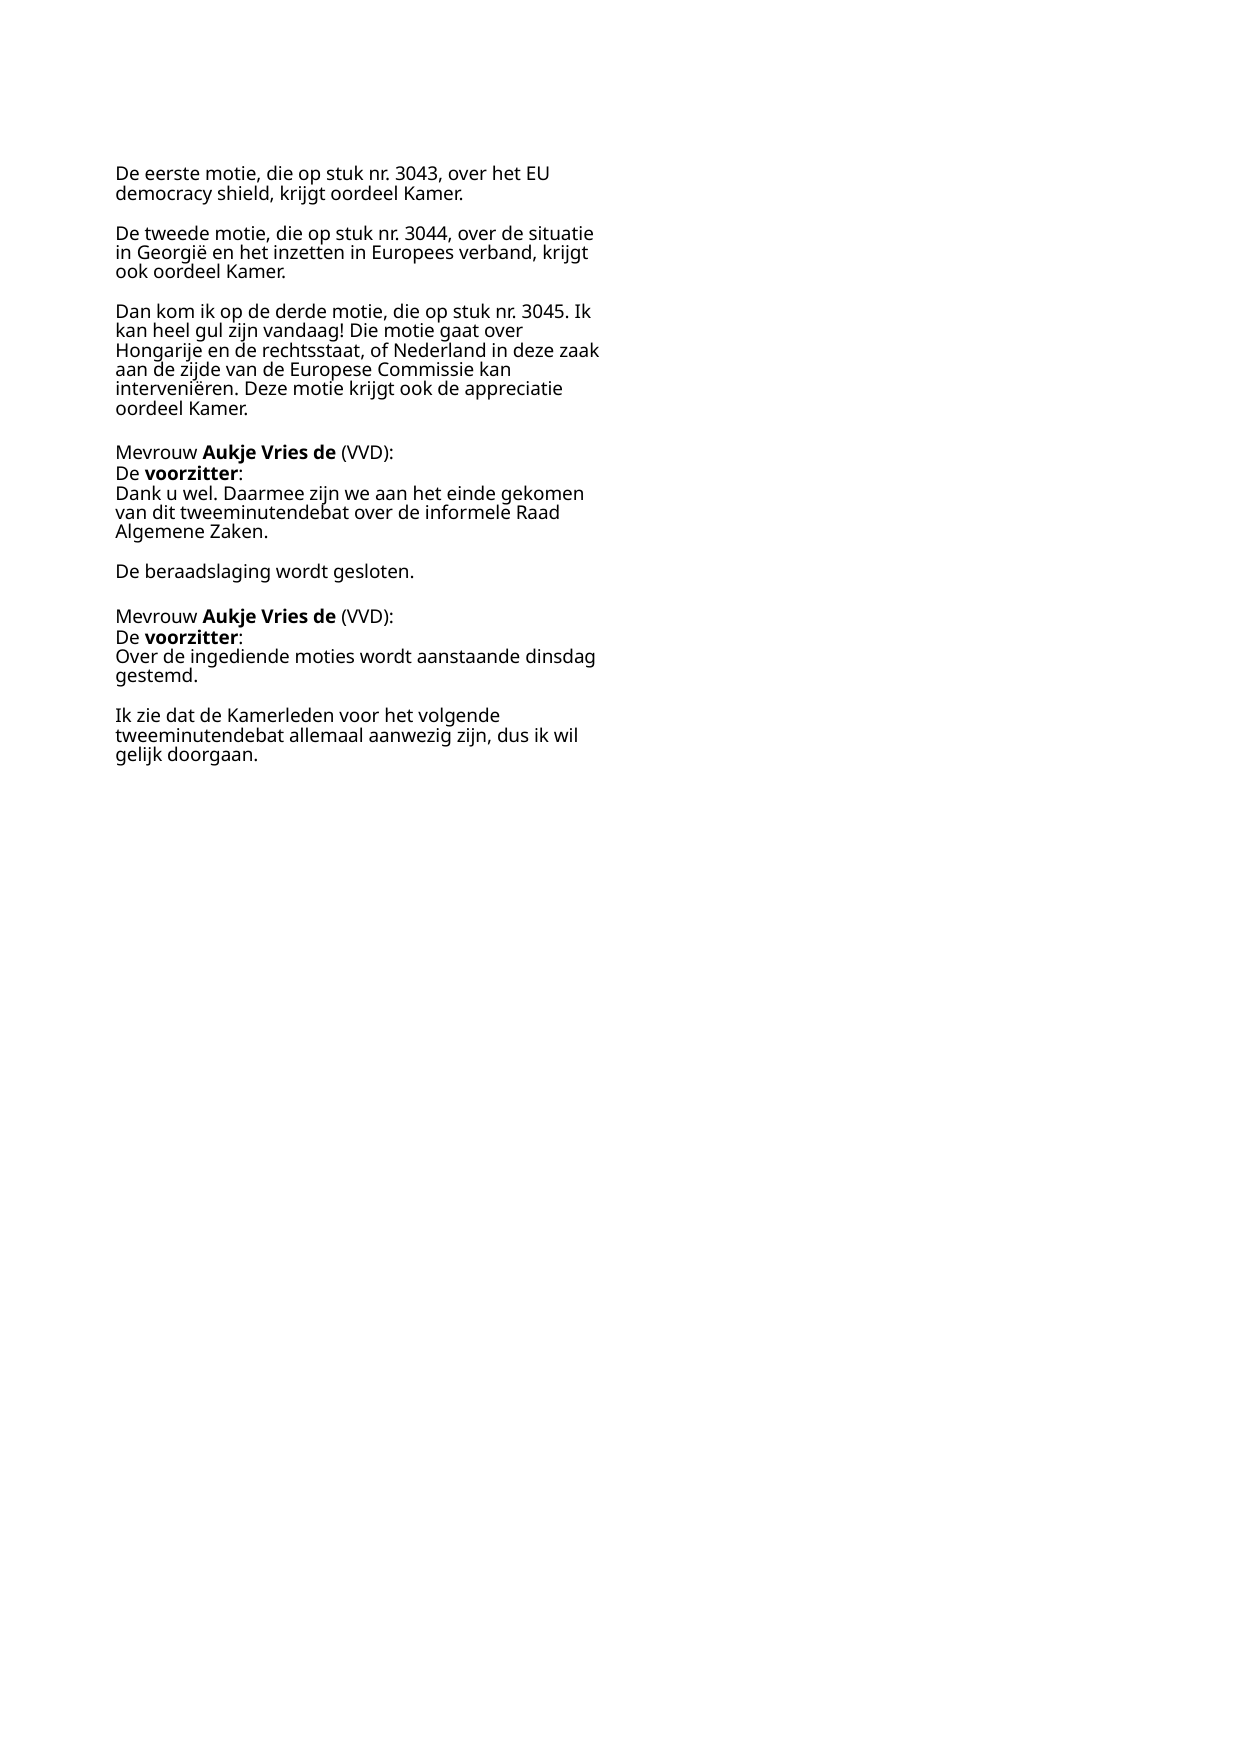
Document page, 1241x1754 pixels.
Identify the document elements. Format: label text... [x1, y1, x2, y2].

text Over de ingediende moties wordt aanstaande dinsdag gestemd. [115, 648, 605, 687]
text Dank u wel. Daarmee zijn we aan het einde gekomen van dit tweeminutendebat over de informele Raad Algemene Zaken. [115, 484, 605, 542]
text De tweede motie, die op stuk nr. 3044, over de situatie in Georgië en het inzetten in Europees verband, krijgt ook oordeel Kamer. [115, 224, 605, 282]
text De beraadslaging wordt gesloten. [115, 563, 605, 582]
text Dan kom ik op de derde motie, die op stuk nr. 3045. Ik kan heel gul zijn vandaag! Die motie gaat over Hongarije en de rechtsstaat, of Nederland in deze zaak aan de zijde van de Europese Commissie kan interveniëren. Deze motie krijgt ook de appreciatie oordeel Kamer. [115, 303, 605, 419]
text Mevrouw Aukje Vries de (VVD): [115, 439, 605, 465]
text Mevrouw Aukje Vries de (VVD): [115, 603, 605, 629]
text De voorzitter: [115, 629, 605, 648]
text De voorzitter: [115, 465, 605, 484]
text De eerste motie, die op stuk nr. 3043, over het EU democracy shield, krijgt oordeel Kamer. [115, 165, 605, 204]
text Ik zie dat de Kamerleden voor het volgende tweeminutendebat allemaal aanwezig zijn, dus ik wil gelijk doorgaan. [115, 707, 605, 765]
